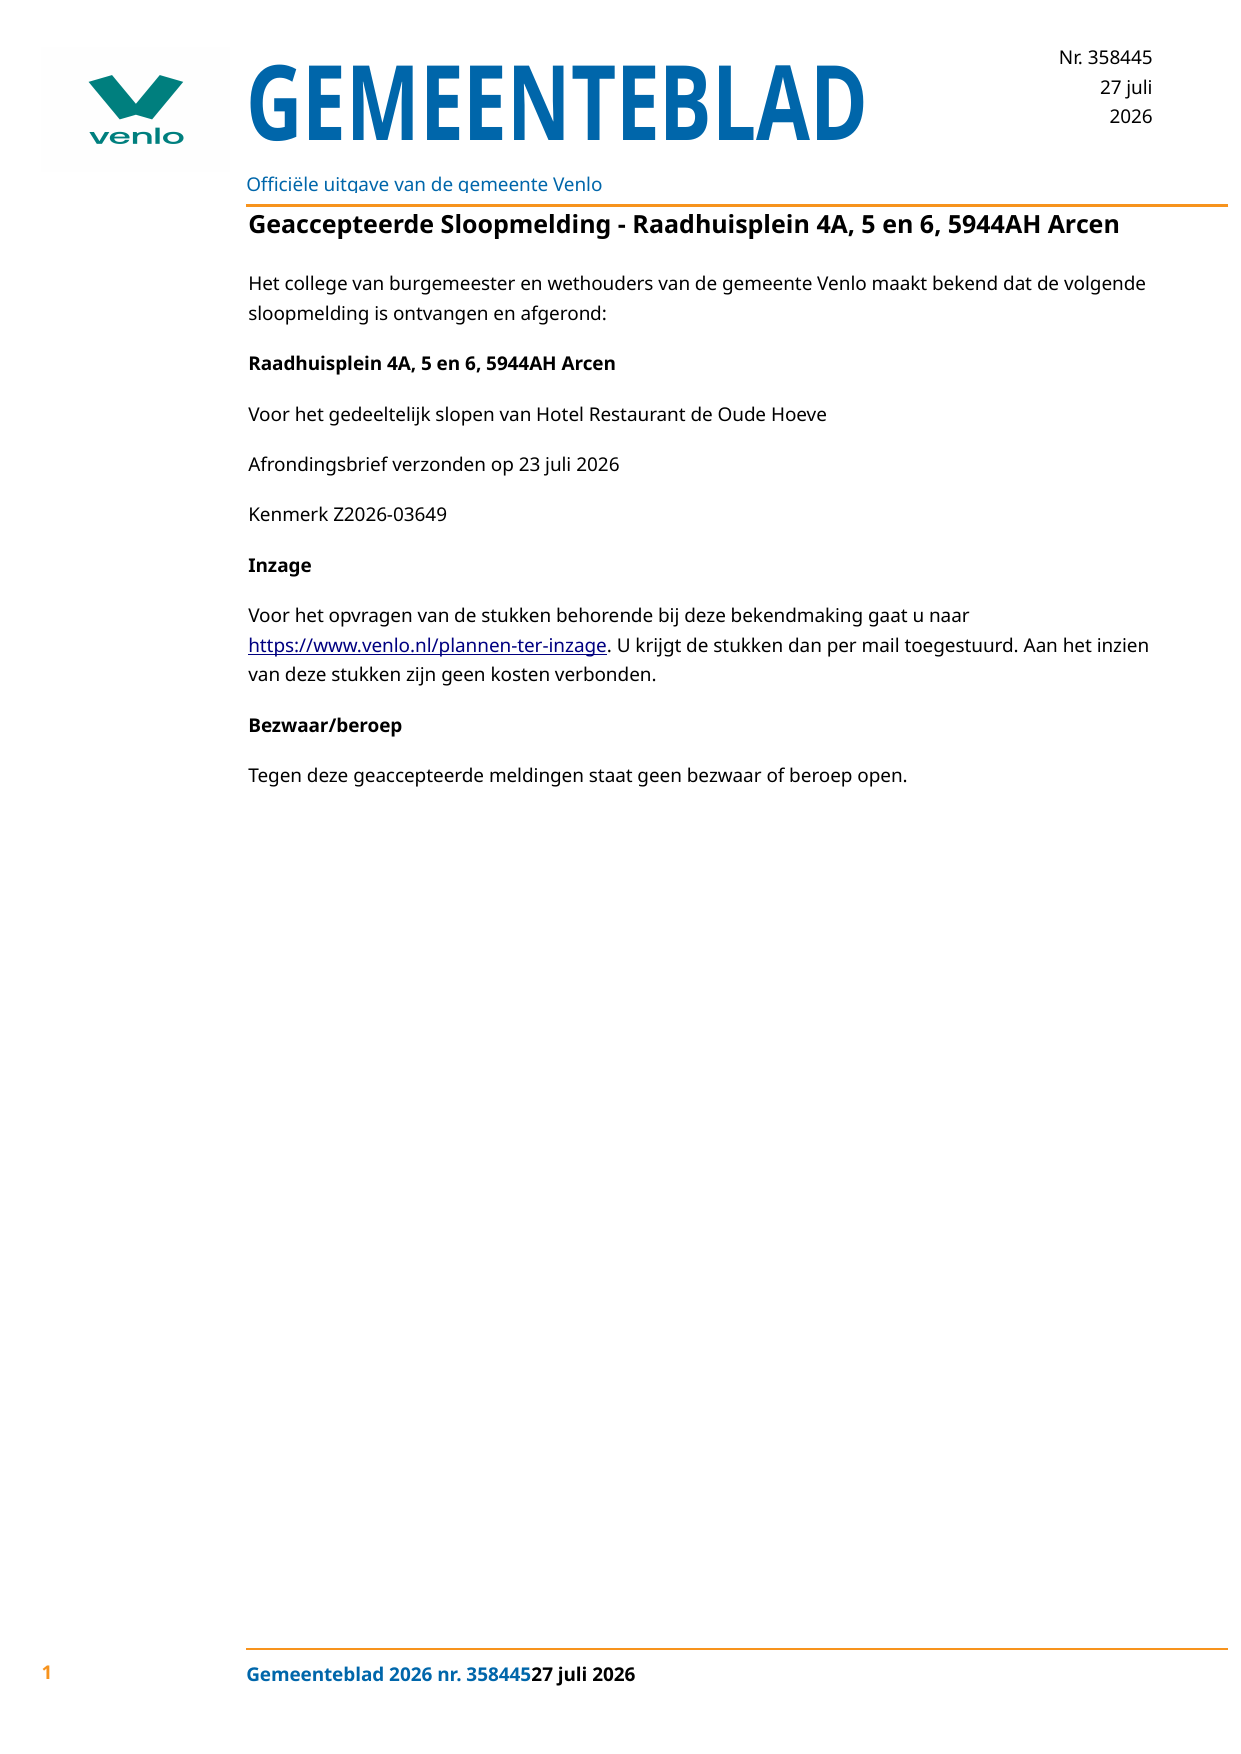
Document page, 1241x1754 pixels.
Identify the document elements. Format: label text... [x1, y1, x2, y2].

text Voor het gedeeltelijk slopen van Hotel Restaurant de Oude Hoeve [248, 401, 1152, 426]
text Afrondingsbrief verzonden op 23 juli 2026 [248, 451, 1152, 477]
text Geaccepteerde Sloopmelding - Raadhuisplein 4A, 5 en 6, 5944AH Arcen [248, 207, 1152, 241]
text Inzage [248, 552, 1152, 578]
text Het college van burgemeester en wethouders van de gemeente Venlo maakt bekend dat de volgende sloopmelding is ontvangen en afgerond: [248, 270, 1152, 326]
text Tegen deze geaccepteerde meldingen staat geen bezwaar of beroep open. [248, 762, 1152, 788]
text Kenmerk Z2026-03649 [248, 502, 1152, 527]
text Bezwaar/beroep [248, 712, 1152, 738]
text Voor het opvragen van de stukken behorende bij deze bekendmaking gaat u naar https://www.venlo.nl/plannen-ter-inzage. U krijgt de stukken dan per mail toegestuurd. Aan het inzien van deze stukken zijn geen kosten verbonden. [248, 602, 1152, 687]
text Raadhuisplein 4A, 5 en 6, 5944AH Arcen [248, 350, 1152, 376]
picture [41, 47, 231, 172]
